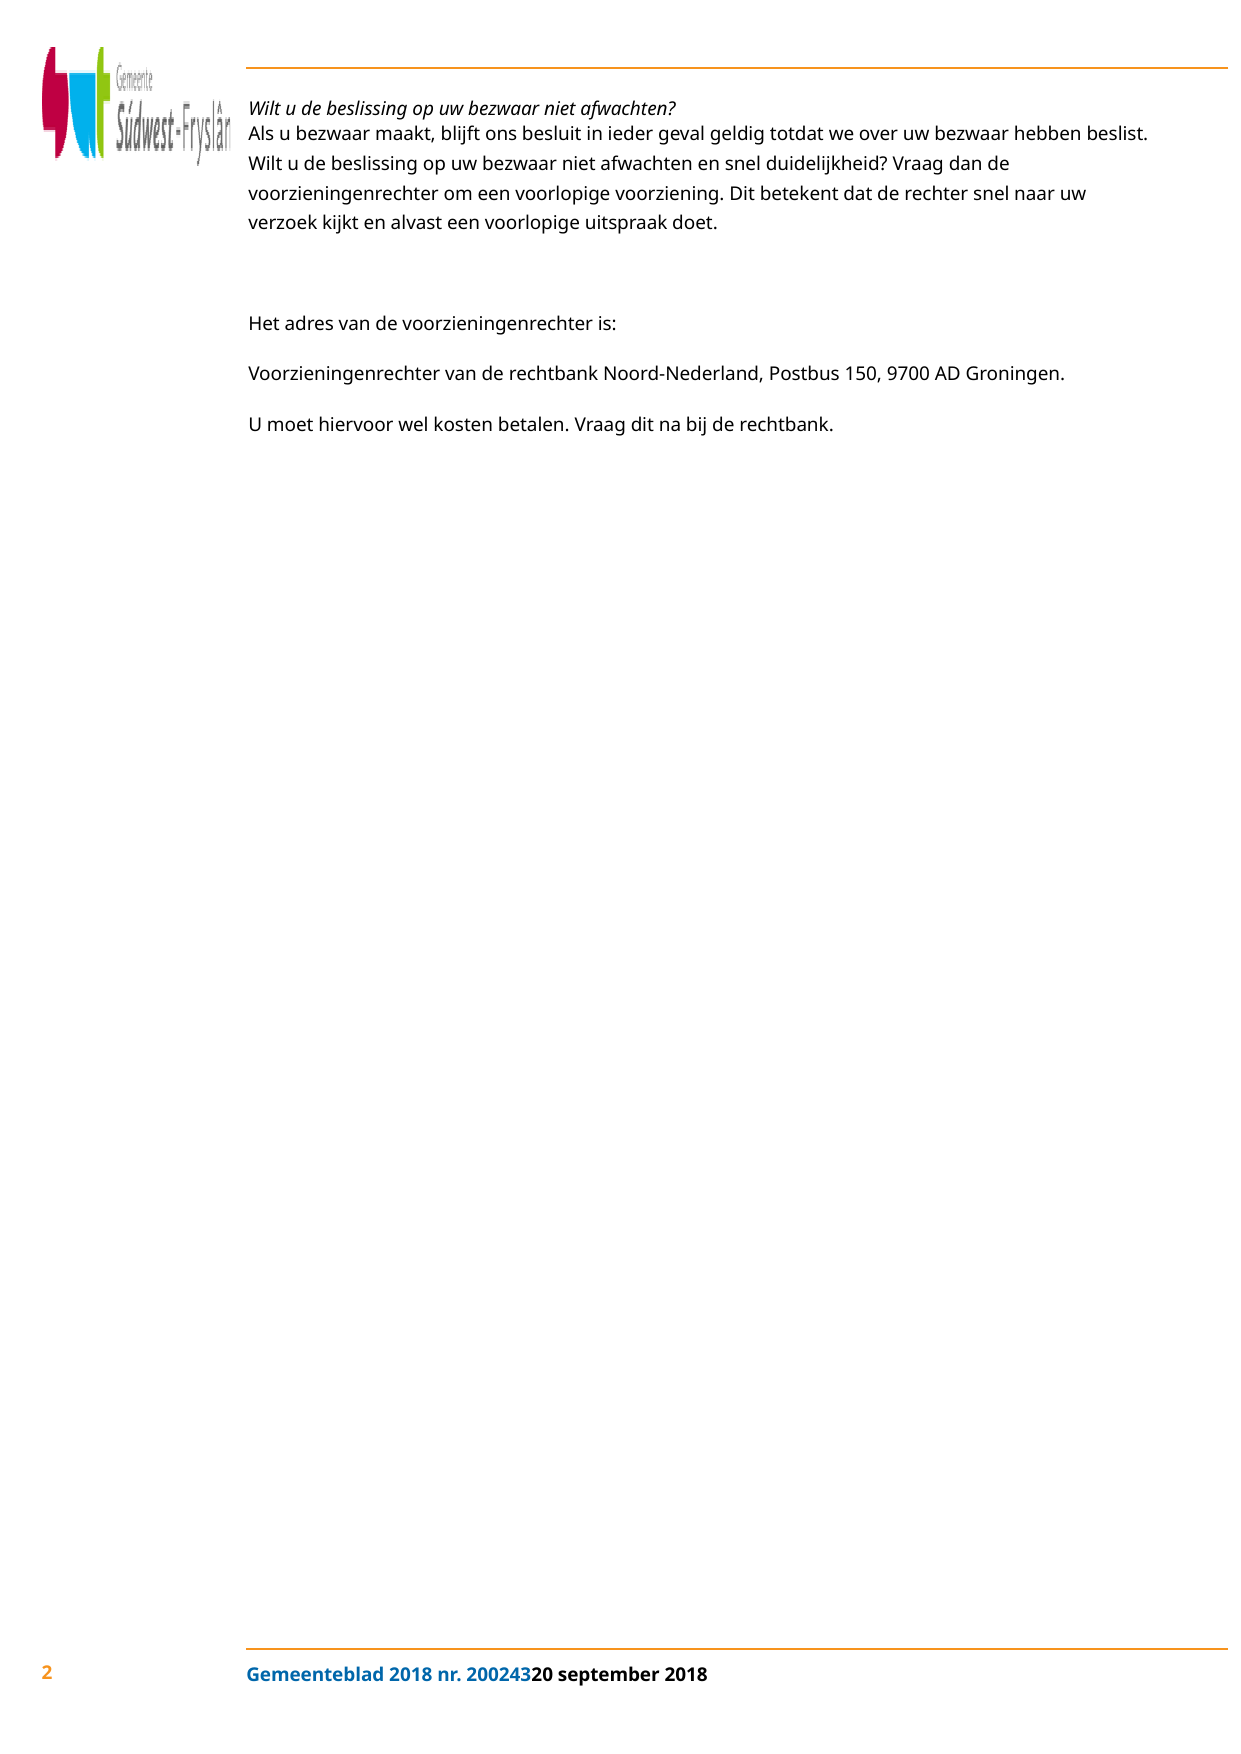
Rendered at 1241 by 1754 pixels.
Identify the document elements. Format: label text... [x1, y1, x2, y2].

text Het adres van de voorzieningenrechter is: [248, 310, 1152, 336]
text Voorzieningenrechter van de rechtbank Noord-Nederland, Postbus 150, 9700 AD Groningen. [248, 361, 1152, 386]
text Als u bezwaar maakt, blijft ons besluit in ieder geval geldig totdat we over uw bezwaar hebben beslist. Wilt u de beslissing op uw bezwaar niet afwachten en snel duidelijkheid? Vraag dan de voorzieningenrechter om een voorlopige voorziening. Dit betekent dat de rechter snel naar uw verzoek kijkt en alvast een voorlopige uitspraak doet. [248, 121, 1152, 235]
text U moet hiervoor wel kosten betalen. Vraag dit na bij de rechtbank. [248, 411, 1152, 437]
picture [41, 47, 231, 172]
text Wilt u de beslissing op uw bezwaar niet afwachten? [248, 95, 1152, 121]
